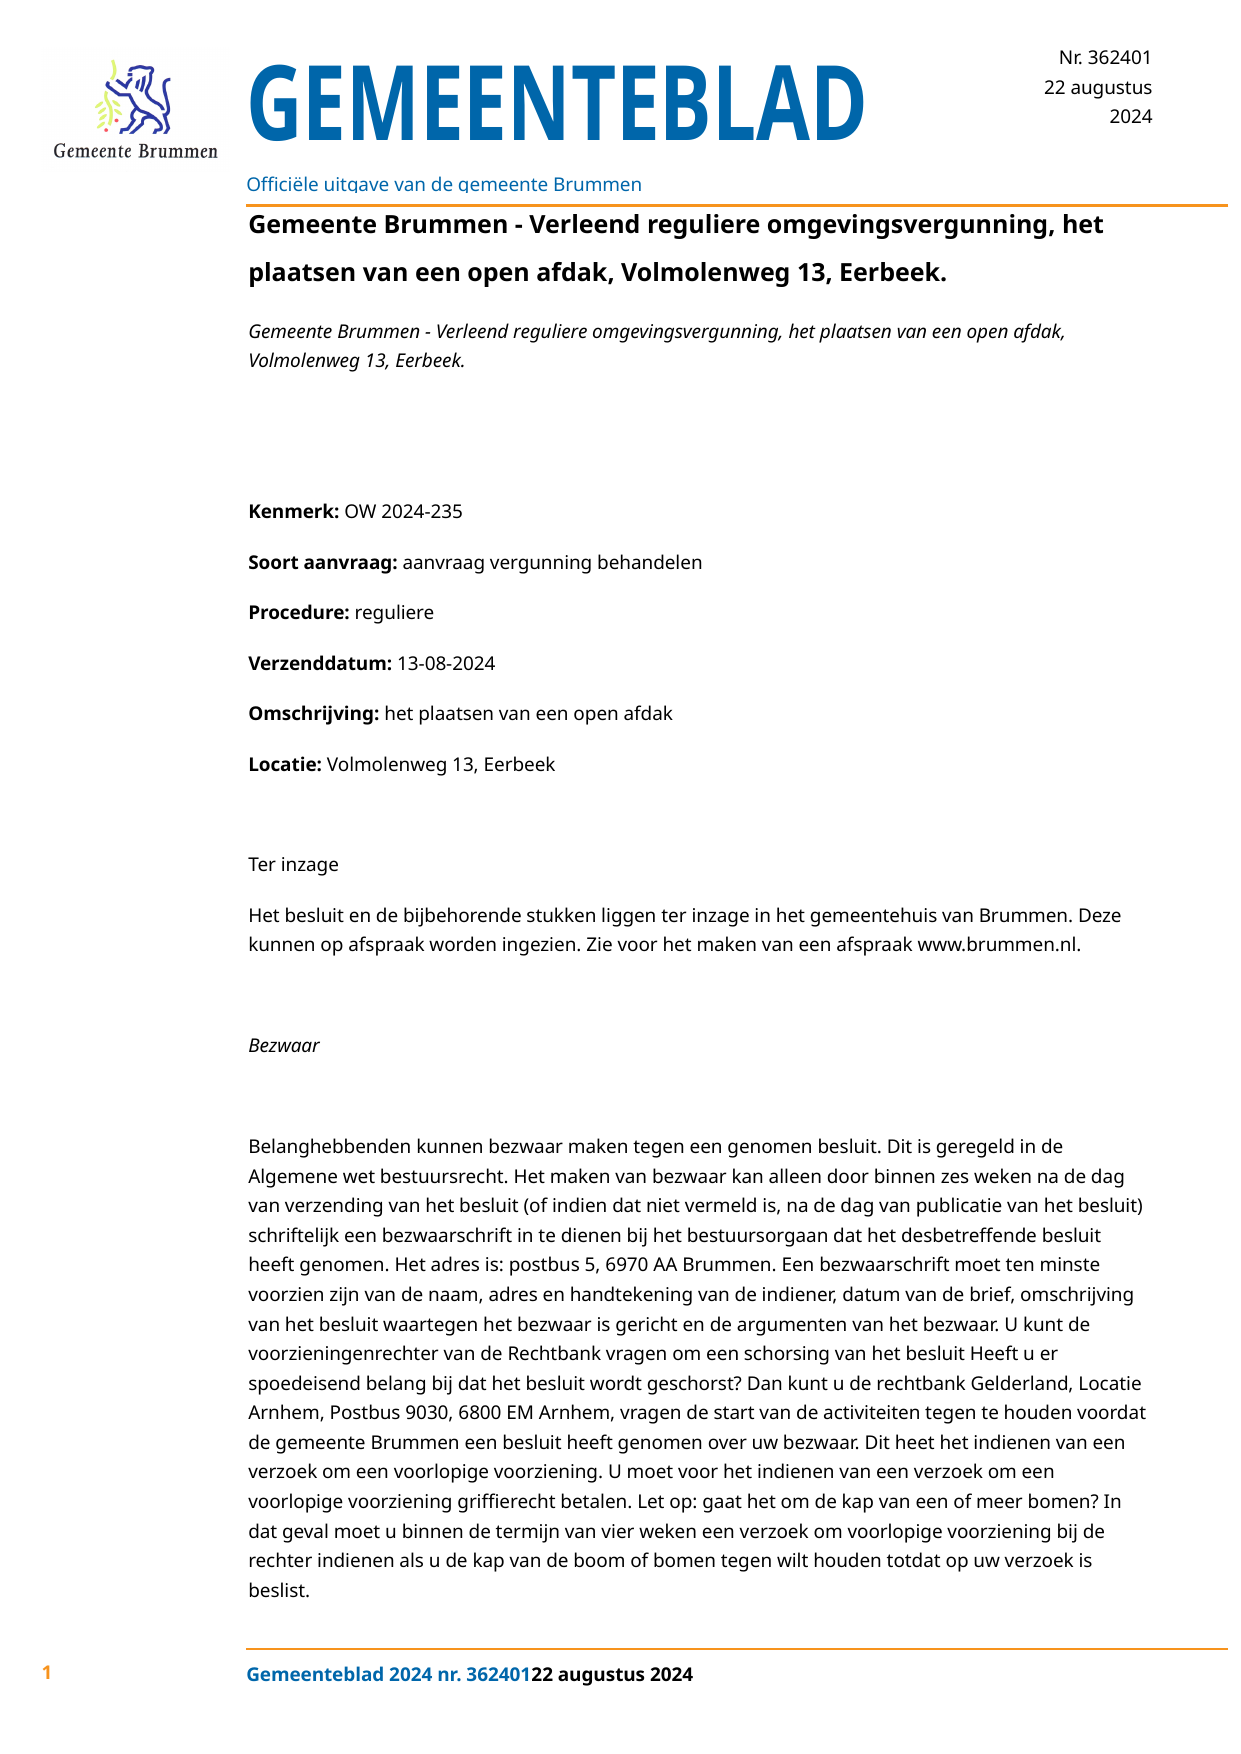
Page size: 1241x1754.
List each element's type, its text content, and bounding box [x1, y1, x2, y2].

text Het besluit en de bijbehorende stukken liggen ter inzage in het gemeentehuis van Brummen. Deze kunnen op afspraak worden ingezien. Zie voor het maken van een afspraak www.brummen.nl. [248, 902, 1152, 957]
text Belanghebbenden kunnen bezwaar maken tegen een genomen besluit. Dit is geregeld in de Algemene wet bestuursrecht. Het maken van bezwaar kan alleen door binnen zes weken na de dag van verzending van het besluit (of indien dat niet vermeld is, na de dag van publicatie van het besluit) schriftelijk een bezwaarschrift in te dienen bij het bestuursorgaan dat het desbetreffende besluit heeft genomen. Het adres is: postbus 5, 6970 AA Brummen. Een bezwaarschrift moet ten minste voorzien zijn van de naam, adres en handtekening van de indiener, datum van de brief, omschrijving van het besluit waartegen het bezwaar is gericht en de argumenten van het bezwaar. U kunt de voorzieningenrechter van de Rechtbank vragen om een schorsing van het besluit Heeft u er spoedeisend belang bij dat het besluit wordt geschorst? Dan kunt u de rechtbank Gelderland, Locatie Arnhem, Postbus 9030, 6800 EM Arnhem, vragen de start van de activiteiten tegen te houden voordat de gemeente Brummen een besluit heeft genomen over uw bezwaar. Dit heet het indienen van een verzoek om een voorlopige voorziening. U moet voor het indienen van een verzoek om een voorlopige voorziening griffierecht betalen. Let op: gaat het om de kap van een of meer bomen? In dat geval moet u binnen de termijn van vier weken een verzoek om voorlopige voorziening bij de rechter indienen als u de kap van de boom of bomen tegen wilt houden totdat op uw verzoek is beslist. [248, 1133, 1152, 1603]
text Kenmerk: OW 2024-235 [248, 499, 1152, 524]
text Soort aanvraag: aanvraag vergunning behandelen [248, 549, 1152, 575]
picture [41, 47, 231, 172]
text Locatie: Volmolenweg 13, Eerbeek [248, 751, 1152, 777]
text Omschrijving: het plaatsen van een open afdak [248, 700, 1152, 726]
text Gemeente Brummen - Verleend reguliere omgevingsvergunning, het plaatsen van een open afdak, Volmolenweg 13, Eerbeek. [248, 318, 1152, 373]
text Procedure: reguliere [248, 599, 1152, 625]
text Ter inzage [248, 852, 1152, 877]
text Gemeente Brummen - Verleend reguliere omgevingsvergunning, het plaatsen van een open afdak, Volmolenweg 13, Eerbeek. [248, 207, 1152, 288]
text Verzenddatum: 13-08-2024 [248, 650, 1152, 676]
text Bezwaar [248, 1032, 1152, 1058]
